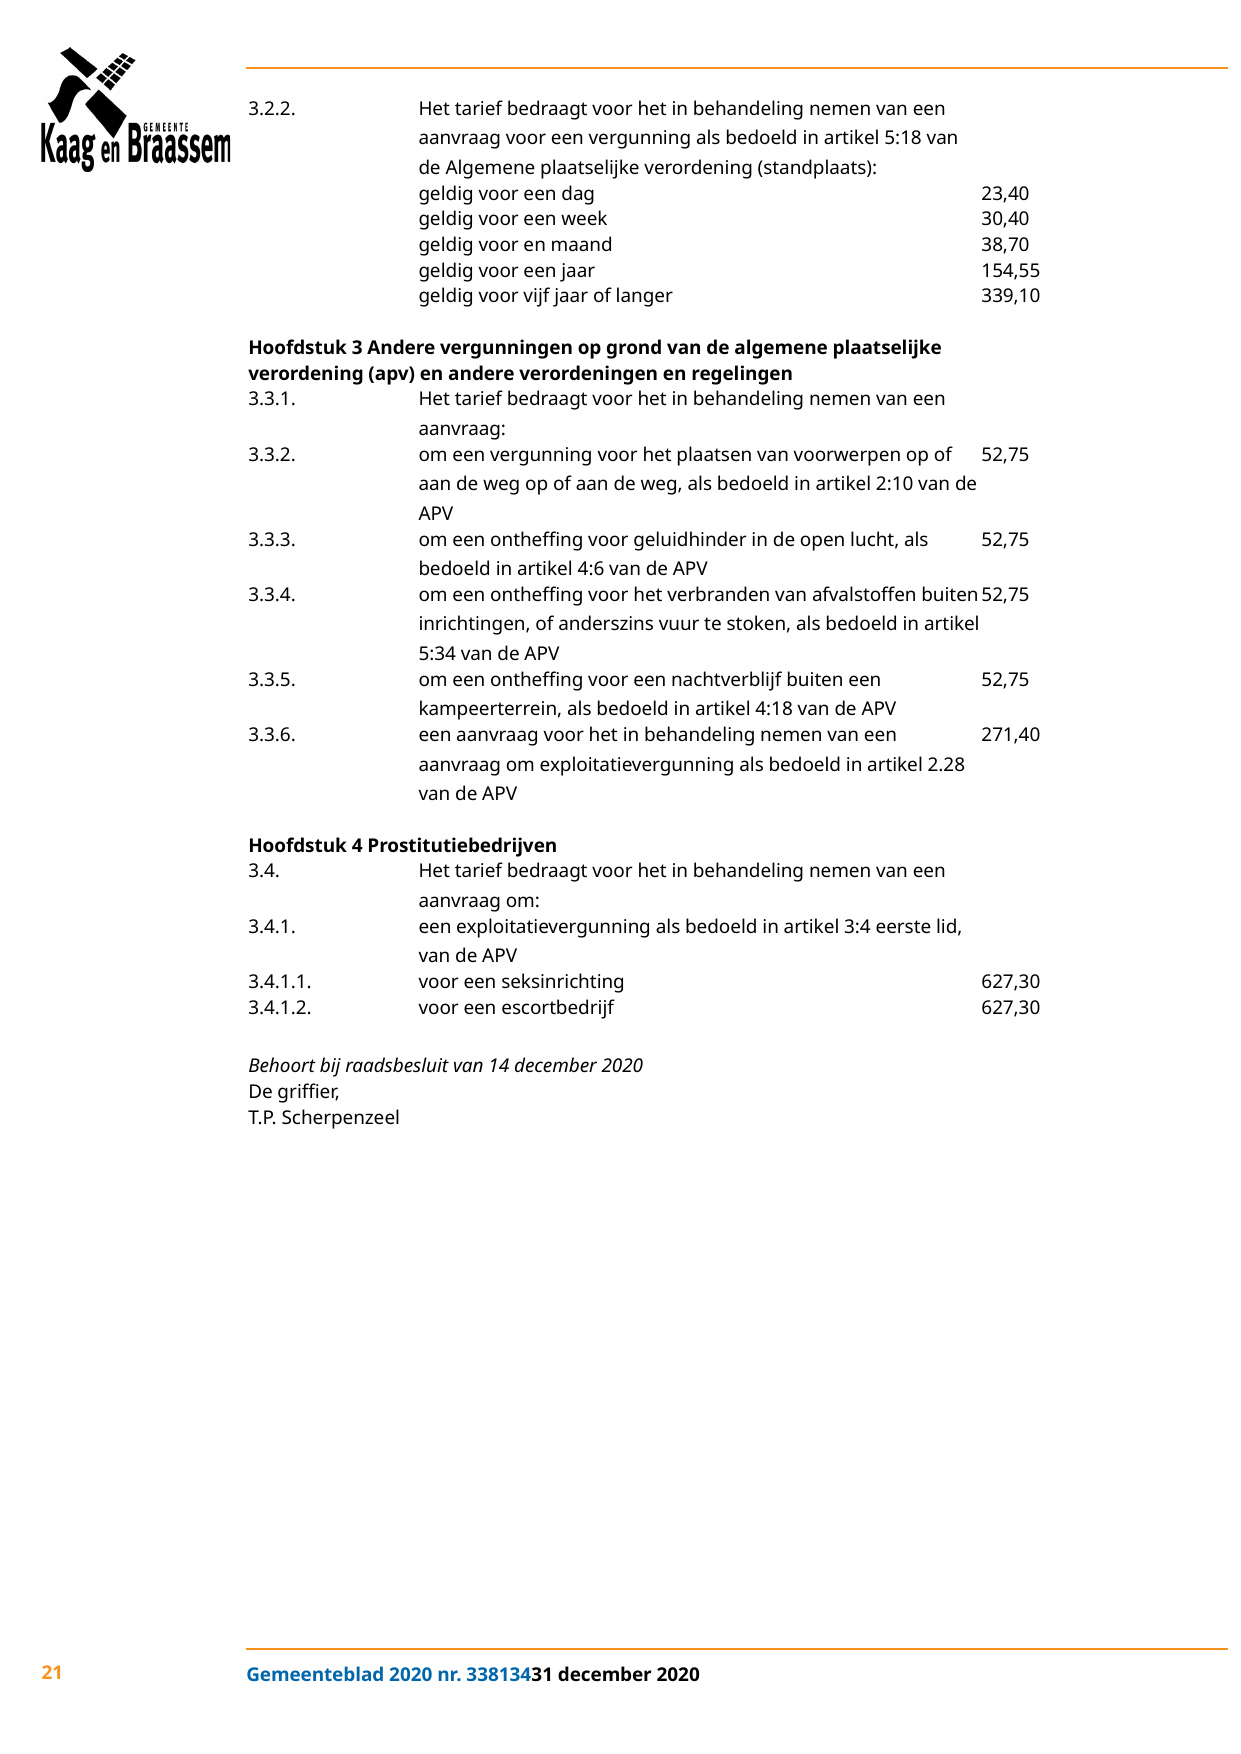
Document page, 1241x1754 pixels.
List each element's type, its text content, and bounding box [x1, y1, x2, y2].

table_cell [981, 386, 1152, 441]
table_cell 52,75 [981, 581, 1152, 666]
table_cell [981, 806, 1152, 832]
table_cell 3.2.2. [248, 95, 418, 180]
table_cell [981, 832, 1152, 858]
table_cell een exploitatievergunning als bedoeld in artikel 3:4 eerste lid, van de APV [418, 913, 981, 968]
table_cell voor een escortbedrijf [418, 994, 981, 1020]
table_cell 3.3.3. [248, 526, 418, 581]
text Behoort bij raadsbesluit van 14 december 2020 [248, 1052, 1152, 1078]
table_cell 271,40 [981, 721, 1152, 806]
table_cell geldig voor een jaar [418, 257, 981, 283]
table_cell 52,75 [981, 526, 1152, 581]
table_cell 339,10 [981, 283, 1152, 308]
table_cell [981, 858, 1152, 913]
table_cell [248, 180, 418, 205]
table_cell voor een seksinrichting [418, 968, 981, 994]
table_cell 3.4.1. [248, 913, 418, 968]
table_cell 627,30 [981, 994, 1152, 1020]
table_cell geldig voor een dag [418, 180, 981, 205]
table_cell een aanvraag voor het in behandeling nemen van een aanvraag om exploitatievergunning als bedoeld in artikel 2.28 van de APV [418, 721, 981, 806]
table_cell geldig voor een week [418, 205, 981, 231]
table_cell [248, 257, 418, 283]
picture [41, 47, 231, 172]
table_cell om een ontheffing voor geluidhinder in de open lucht, als bedoeld in artikel 4:6 van de APV [418, 526, 981, 581]
text T.P. Scherpenzeel [248, 1104, 1152, 1130]
table_cell [248, 283, 418, 308]
table_cell [981, 334, 1152, 360]
table_cell 52,75 [981, 666, 1152, 721]
table_cell geldig voor en maand [418, 231, 981, 257]
table_cell 30,40 [981, 205, 1152, 231]
table_cell 52,75 [981, 441, 1152, 526]
table_cell 3.3.4. [248, 581, 418, 666]
table_cell om een ontheffing voor het verbranden van afvalstoffen buiten inrichtingen, of anderszins vuur te stoken, als bedoeld in artikel 5:34 van de APV [418, 581, 981, 666]
table_cell Het tarief bedraagt voor het in behandeling nemen van een aanvraag voor een vergunning als bedoeld in artikel 5:18 van de Algemene plaatselijke verordening (standplaats): [418, 95, 981, 180]
table_cell 3.3.6. [248, 721, 418, 806]
table_cell Het tarief bedraagt voor het in behandeling nemen van een aanvraag: [418, 386, 981, 441]
table_cell [981, 95, 1152, 180]
table_cell [248, 308, 418, 334]
table_cell [981, 308, 1152, 334]
table_cell Hoofdstuk 4 Prostitutiebedrijven [248, 832, 981, 858]
table_cell geldig voor vijf jaar of langer [418, 283, 981, 308]
table_cell 3.3.2. [248, 441, 418, 526]
table_cell 627,30 [981, 968, 1152, 994]
table_cell om een vergunning voor het plaatsen van voorwerpen op of aan de weg op of aan de weg, als bedoeld in artikel 2:10 van de APV [418, 441, 981, 526]
table_cell Hoofdstuk 3 Andere vergunningen op grond van de algemene plaatselijke [248, 334, 981, 360]
text De griffier, [248, 1078, 1152, 1104]
table_cell [248, 205, 418, 231]
table_cell 3.3.1. [248, 386, 418, 441]
table_cell 3.4.1.2. [248, 994, 418, 1020]
table_cell om een ontheffing voor een nachtverblijf buiten een kampeerterrein, als bedoeld in artikel 4:18 van de APV [418, 666, 981, 721]
table_cell 23,40 [981, 180, 1152, 205]
table_cell 3.4.1.1. [248, 968, 418, 994]
table_cell verordening (apv) en andere verordeningen en regelingen [248, 360, 981, 386]
table_cell [248, 806, 418, 832]
table_cell [418, 308, 981, 334]
table_cell [981, 360, 1152, 386]
table_cell 154,55 [981, 257, 1152, 283]
table_cell 3.4. [248, 858, 418, 913]
table_cell [248, 231, 418, 257]
table_cell [418, 806, 981, 832]
table_cell 38,70 [981, 231, 1152, 257]
table_cell Het tarief bedraagt voor het in behandeling nemen van een aanvraag om: [418, 858, 981, 913]
table_cell 3.3.5. [248, 666, 418, 721]
table_cell [981, 913, 1152, 968]
